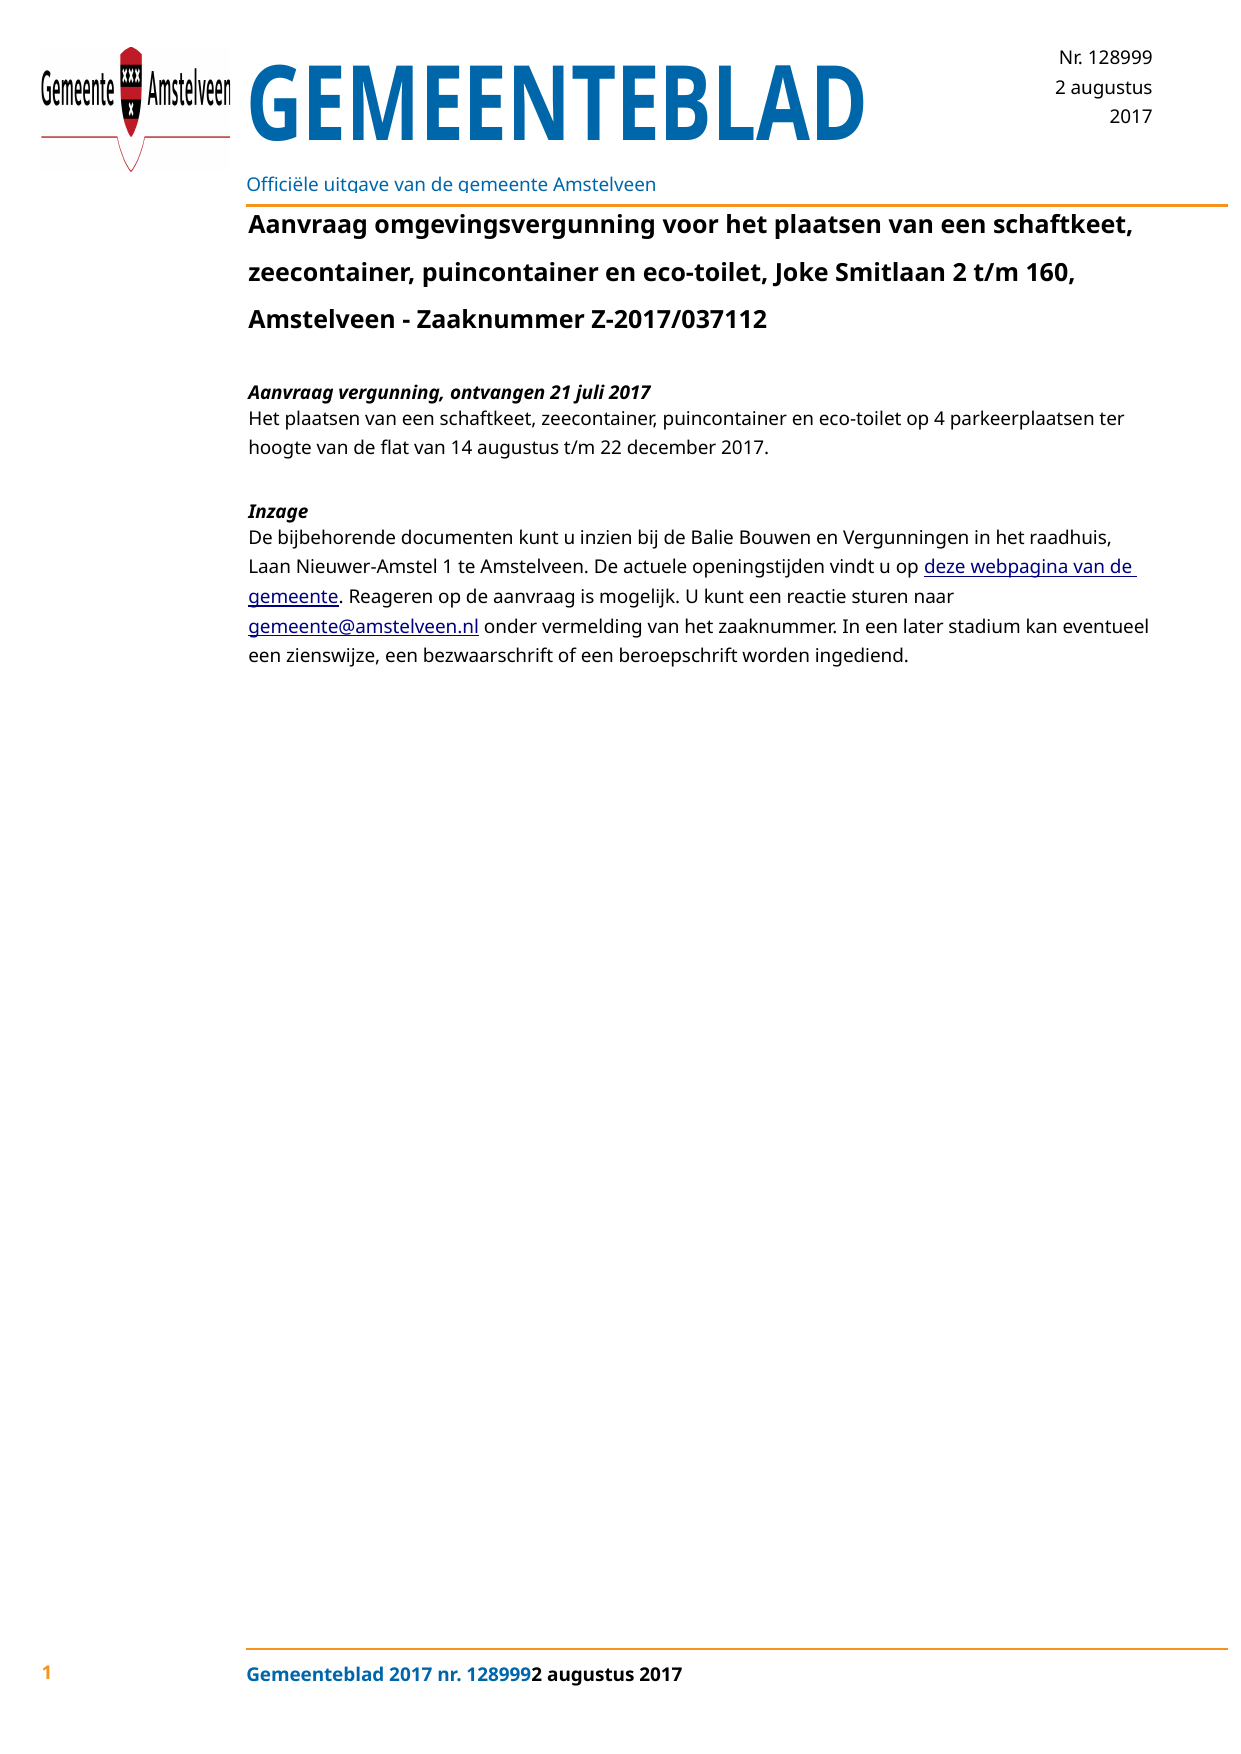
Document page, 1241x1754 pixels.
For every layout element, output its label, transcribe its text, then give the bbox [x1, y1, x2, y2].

text Het plaatsen van een schaftkeet, zeecontainer, puincontainer en eco-toilet op 4 parkeerplaatsen ter hoogte van de flat van 14 augustus t/m 22 december 2017. [248, 405, 1152, 460]
text De bijbehorende documenten kunt u inzien bij de Balie Bouwen en Vergunningen in het raadhuis, Laan Nieuwer-Amstel 1 te Amstelveen. De actuele openingstijden vindt u op deze webpagina van de gemeente. Reageren op de aanvraag is mogelijk. U kunt een reactie sturen naar gemeente@amstelveen.nl onder vermelding van het zaaknummer. In een later stadium kan eventueel een zienswijze, een bezwaarschrift of een beroepschrift worden ingediend. [248, 524, 1152, 668]
text Inzage [248, 498, 1152, 524]
text Aanvraag vergunning, ontvangen 21 juli 2017 [248, 379, 1152, 405]
picture [41, 47, 231, 172]
text Aanvraag omgevingsvergunning voor het plaatsen van een schaftkeet, zeecontainer, puincontainer en eco-toilet, Joke Smitlaan 2 t/m 160, Amstelveen - Zaaknummer Z-2017/037112 [248, 207, 1152, 336]
